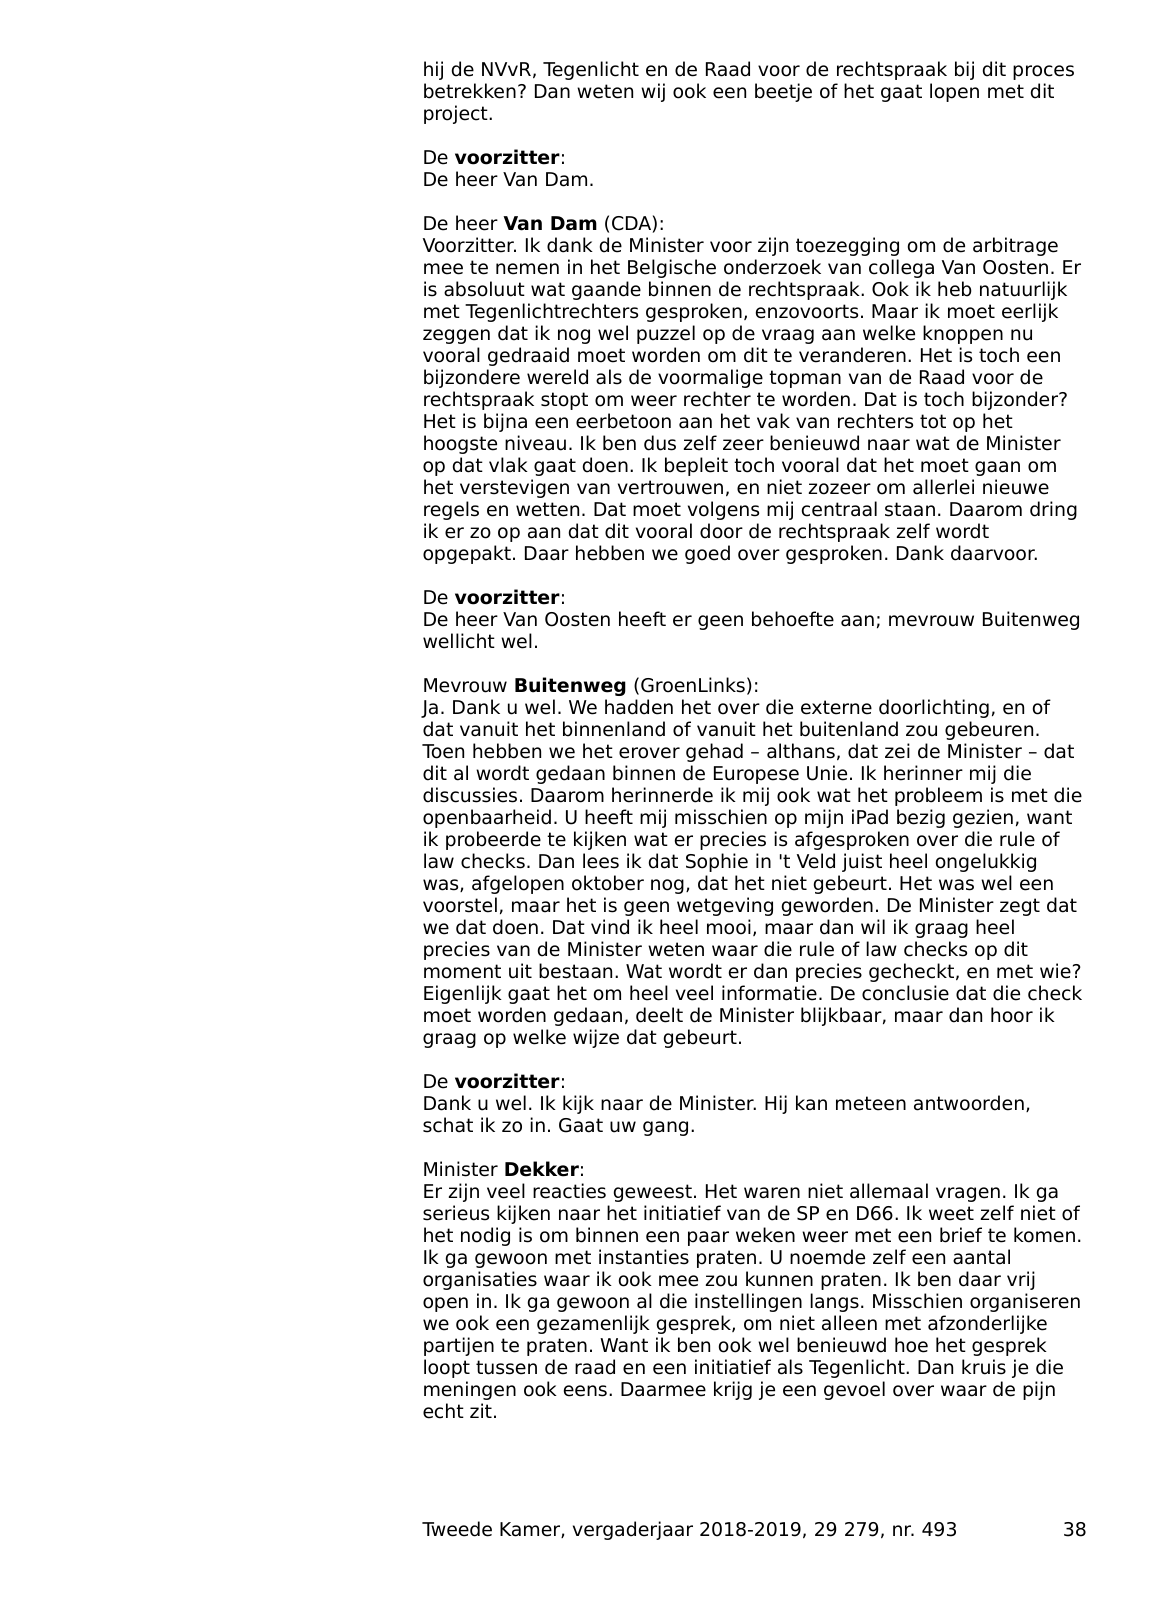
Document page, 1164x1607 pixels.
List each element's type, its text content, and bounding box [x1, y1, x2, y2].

text De heer Van Dam. [422, 169, 1087, 191]
text hij de NVvR, Tegenlicht en de Raad voor de rechtspraak bij dit proces betrekken? Dan weten wij ook een beetje of het gaat lopen met dit project. [422, 59, 1087, 125]
text Er zijn veel reacties geweest. Het waren niet allemaal vragen. Ik ga serieus kijken naar het initiatief van de SP en D66. Ik weet zelf niet of het nodig is om binnen een paar weken weer met een brief te komen. Ik ga gewoon met instanties praten. U noemde zelf een aantal organisaties waar ik ook mee zou kunnen praten. Ik ben daar vrij open in. Ik ga gewoon al die instellingen langs. Misschien organiseren we ook een gezamenlijk gesprek, om niet alleen met afzonderlijke partijen te praten. Want ik ben ook wel benieuwd hoe het gesprek loopt tussen de raad en een initiatief als Tegenlicht. Dan kruis je die meningen ook eens. Daarmee krijg je een gevoel over waar de pijn echt zit. [422, 1181, 1087, 1423]
text De voorzitter: [422, 587, 1087, 609]
text Minister Dekker: [422, 1159, 1087, 1181]
text Voorzitter. Ik dank de Minister voor zijn toezegging om de arbitrage mee te nemen in het Belgische onderzoek van collega Van Oosten. Er is absoluut wat gaande binnen de rechtspraak. Ook ik heb natuurlijk met Tegenlichtrechters gesproken, enzovoorts. Maar ik moet eerlijk zeggen dat ik nog wel puzzel op de vraag aan welke knoppen nu vooral gedraaid moet worden om dit te veranderen. Het is toch een bijzondere wereld als de voormalige topman van de Raad voor de rechtspraak stopt om weer rechter te worden. Dat is toch bijzonder? Het is bijna een eerbetoon aan het vak van rechters tot op het hoogste niveau. Ik ben dus zelf zeer benieuwd naar wat de Minister op dat vlak gaat doen. Ik bepleit toch vooral dat het moet gaan om het verstevigen van vertrouwen, en niet zozeer om allerlei nieuwe regels en wetten. Dat moet volgens mij centraal staan. Daarom dring ik er zo op aan dat dit vooral door de rechtspraak zelf wordt opgepakt. Daar hebben we goed over gesproken. Dank daarvoor. [422, 235, 1087, 565]
text De voorzitter: [422, 147, 1087, 169]
text Dank u wel. Ik kijk naar de Minister. Hij kan meteen antwoorden, schat ik zo in. Gaat uw gang. [422, 1093, 1087, 1137]
text De voorzitter: [422, 1071, 1087, 1093]
text Ja. Dank u wel. We hadden het over die externe doorlichting, en of dat vanuit het binnenland of vanuit het buitenland zou gebeuren. Toen hebben we het erover gehad – althans, dat zei de Minister – dat dit al wordt gedaan binnen de Europese Unie. Ik herinner mij die discussies. Daarom herinnerde ik mij ook wat het probleem is met die openbaarheid. U heeft mij misschien op mijn iPad bezig gezien, want ik probeerde te kijken wat er precies is afgesproken over die rule of law checks. Dan lees ik dat Sophie in 't Veld juist heel ongelukkig was, afgelopen oktober nog, dat het niet gebeurt. Het was wel een voorstel, maar het is geen wetgeving geworden. De Minister zegt dat we dat doen. Dat vind ik heel mooi, maar dan wil ik graag heel precies van de Minister weten waar die rule of law checks op dit moment uit bestaan. Wat wordt er dan precies gecheckt, en met wie? Eigenlijk gaat het om heel veel informatie. De conclusie dat die check moet worden gedaan, deelt de Minister blijkbaar, maar dan hoor ik graag op welke wijze dat gebeurt. [422, 697, 1087, 1049]
text De heer Van Oosten heeft er geen behoefte aan; mevrouw Buitenweg wellicht wel. [422, 609, 1087, 653]
text De heer Van Dam (CDA): [422, 213, 1087, 235]
text Mevrouw Buitenweg (GroenLinks): [422, 675, 1087, 697]
